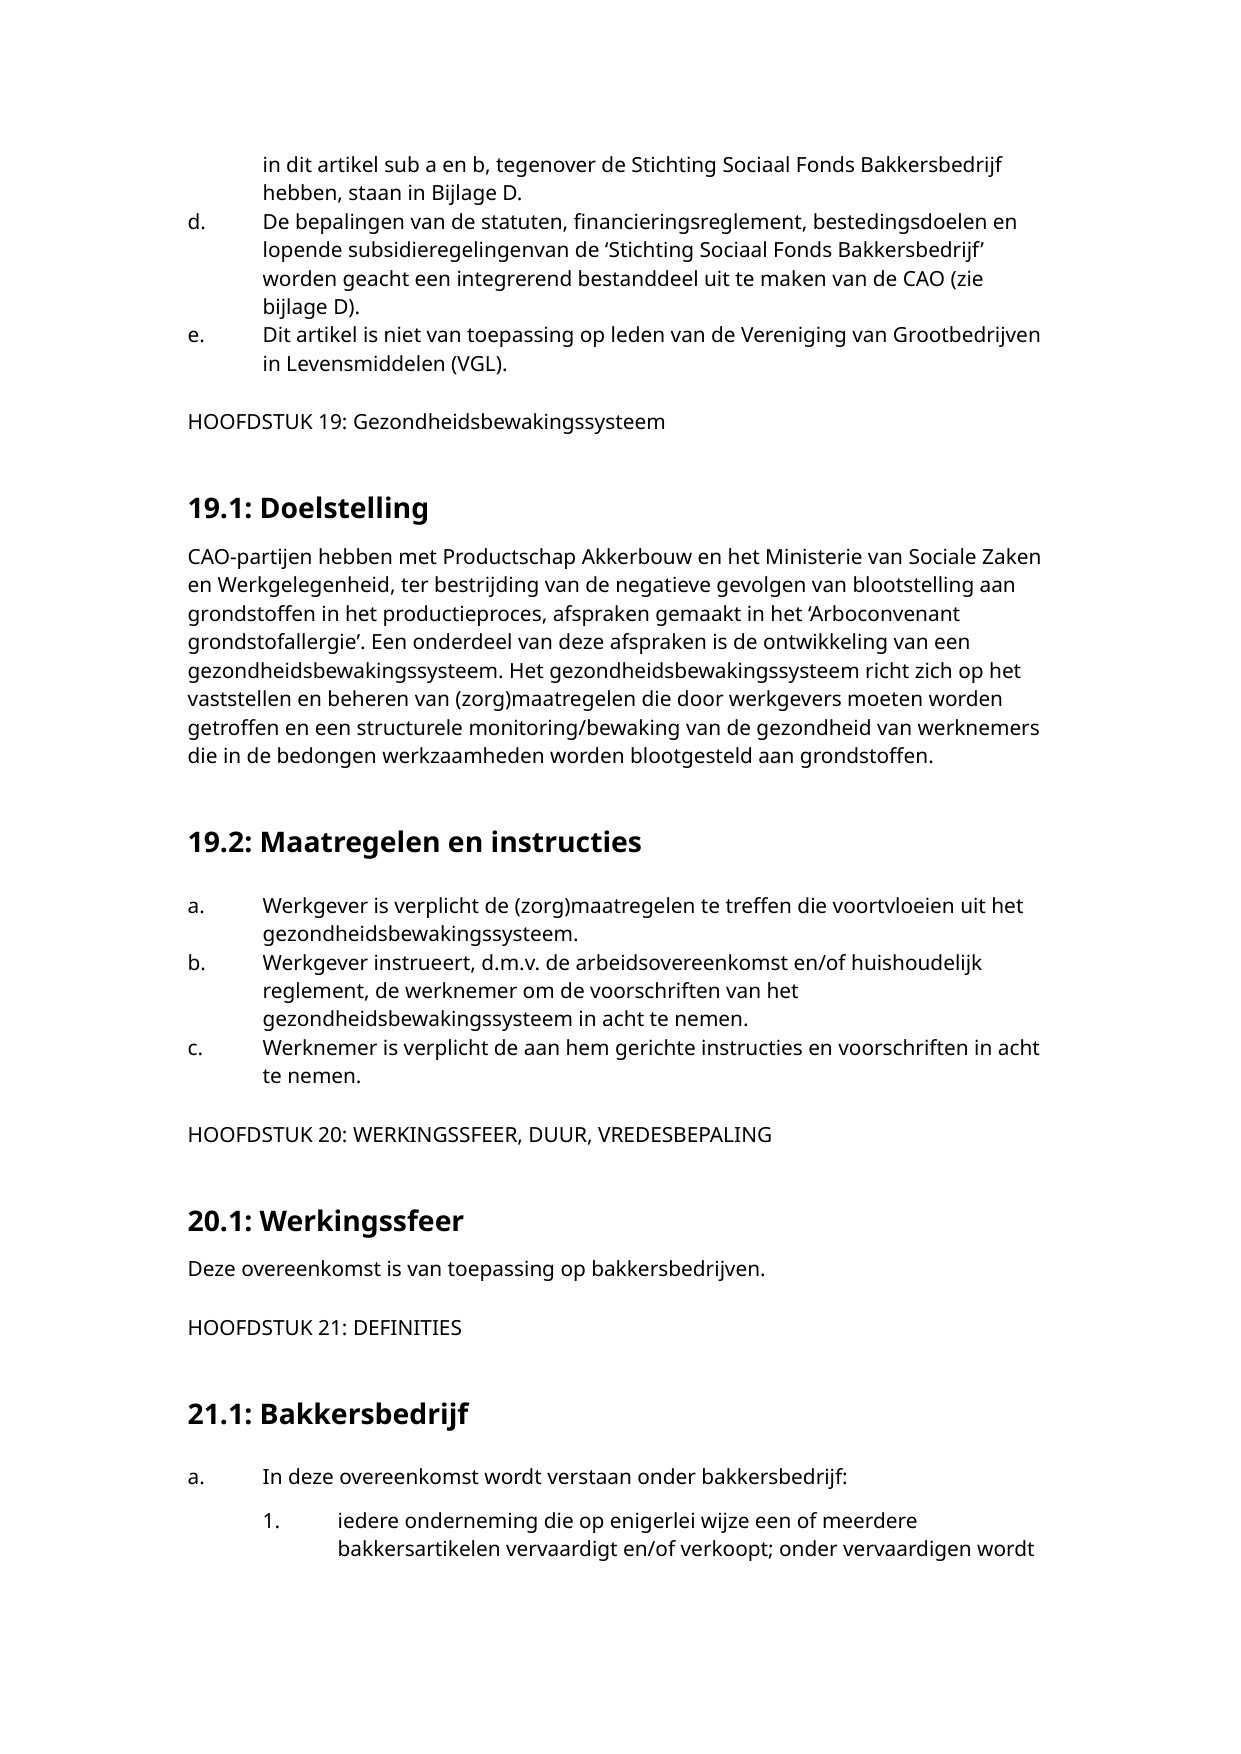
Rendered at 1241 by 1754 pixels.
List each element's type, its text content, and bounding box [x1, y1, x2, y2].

subtitle 19.2: Maatregelen en instructies [187, 822, 1053, 861]
subtitle 20.1: Werkingssfeer [187, 1201, 1053, 1239]
list in dit artikel sub a en b, tegenover de Stichting Sociaal Fonds Bakkersbedrijf hebben, staan in Bijlage D. [187, 150, 1053, 207]
list Werkgever is verplicht de (zorg)maatregelen te treffen die voortvloeien uit het gezondheidsbewakingssysteem. [187, 891, 1053, 948]
subtitle 19.1: Doelstelling [187, 488, 1053, 527]
list iedere onderneming die op enigerlei wijze een of meerdere bakkersartikelen vervaardigt en/of verkoopt; onder vervaardigen wordt [262, 1506, 1053, 1563]
list Dit artikel is niet van toepassing op leden van de Vereniging van Grootbedrijven in Levensmiddelen (VGL). [187, 321, 1053, 377]
text Deze overeenkomst is van toepassing op bakkersbedrijven. [187, 1254, 1053, 1283]
subtitle HOOFDSTUK 21: DEFINITIES [187, 1313, 1053, 1341]
subtitle 21.1: Bakkersbedrijf [187, 1394, 1053, 1432]
subtitle HOOFDSTUK 19: Gezondheidsbewakingssysteem [187, 407, 1053, 436]
subtitle HOOFDSTUK 20: WERKINGSSFEER, DUUR, VREDESBEPALING [187, 1120, 1053, 1148]
list De bepalingen van de statuten, financieringsreglement, bestedingsdoelen en lopende subsidieregelingenvan de ‘Stichting Sociaal Fonds Bakkersbedrijf’ worden geacht een integrerend bestanddeel uit te maken van de CAO (zie bijlage D). [187, 207, 1053, 321]
text CAO-partijen hebben met Productschap Akkerbouw en het Ministerie van Sociale Zaken en Werkgelegenheid, ter bestrijding van de negatieve gevolgen van blootstelling aan grondstoffen in het productieproces, afspraken gemaakt in het ‘Arboconvenant grondstofallergie’. Een onderdeel van deze afspraken is de ontwikkeling van een gezondheidsbewakingssysteem. Het gezondheidsbewakingssysteem richt zich op het vaststellen en beheren van (zorg)maatregelen die door werkgevers moeten worden getroffen en een structurele monitoring/bewaking van de gezondheid van werknemers die in de bedongen werkzaamheden worden blootgesteld aan grondstoffen. [187, 542, 1053, 769]
list Werkgever instrueert, d.m.v. de arbeidsovereenkomst en/of huishoudelijk reglement, de werknemer om de voorschriften van het gezondheidsbewakingssysteem in acht te nemen. [187, 948, 1053, 1033]
list Werknemer is verplicht de aan hem gerichte instructies en voorschriften in acht te nemen. [187, 1033, 1053, 1090]
list In deze overeenkomst wordt verstaan onder bakkersbedrijf: [187, 1462, 1053, 1491]
